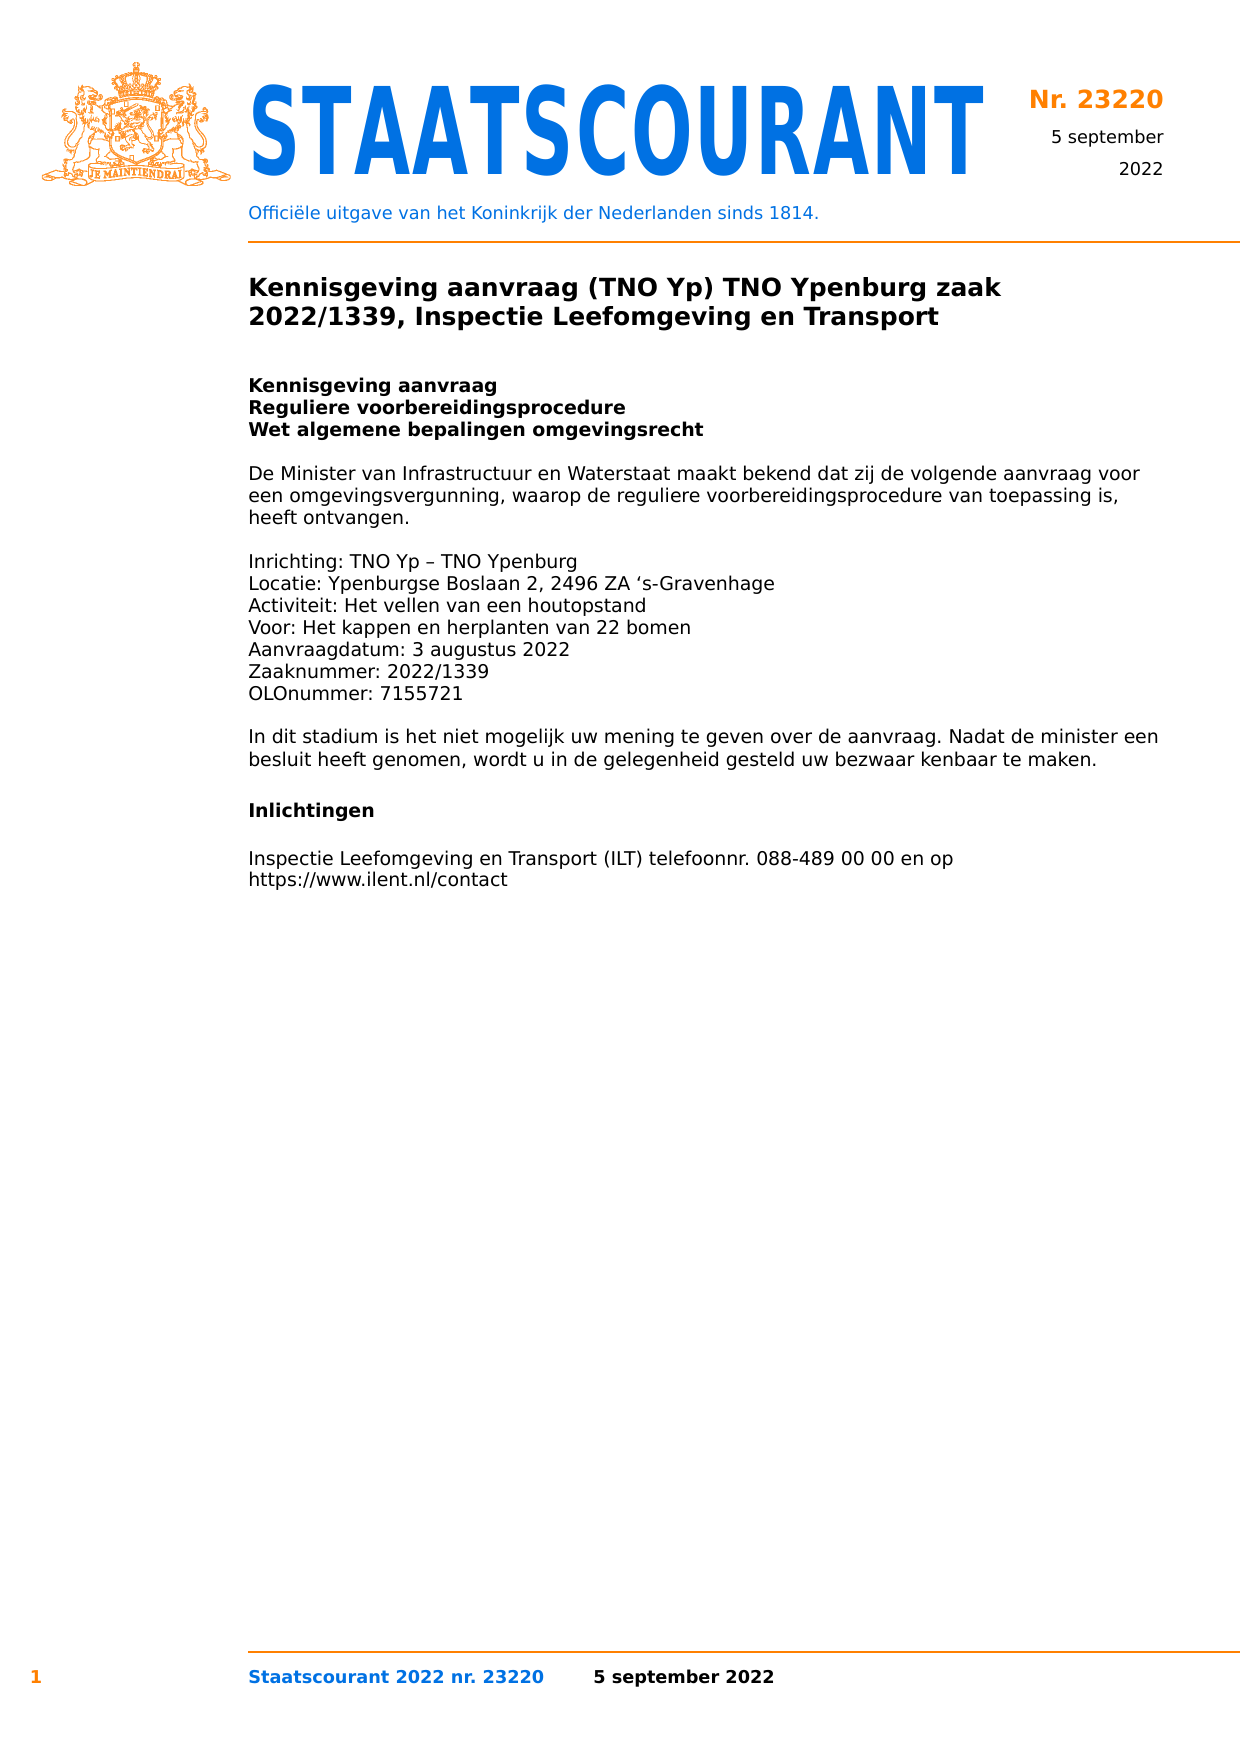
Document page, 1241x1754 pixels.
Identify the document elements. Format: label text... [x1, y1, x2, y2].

text Zaaknummer: 2022/1339 [248, 661, 1163, 683]
table_header [25, 62, 248, 241]
subtitle Kennisgeving aanvraag (TNO Yp) TNO Ypenburg zaak 2022/1339, Inspectie Leefomgeving en Transport [248, 273, 1163, 331]
text Inspectie Leefomgeving en Transport (ILT) telefoonnr. 088-489 00 00 en op https://www.ilent.nl/contact [248, 847, 1163, 891]
table_cell Officiële uitgave van het Koninkrijk der Nederlanden sinds 1814. [248, 203, 1240, 241]
picture [41, 62, 231, 186]
text Kennisgeving aanvraag [248, 375, 1163, 397]
text Aanvraagdatum: 3 augustus 2022 [248, 639, 1163, 661]
table_cell 5 september [998, 121, 1240, 153]
subtitle Inlichtingen [248, 800, 1163, 822]
text Activiteit: Het vellen van een houtopstand [248, 595, 1163, 617]
table_cell 2022 [998, 153, 1240, 203]
text Locatie: Ypenburgse Boslaan 2, 2496 ZA ‘s-Gravenhage [248, 573, 1163, 595]
text Inrichting: TNO Yp – TNO Ypenburg [248, 551, 1163, 573]
text Wet algemene bepalingen omgevingsrecht [248, 419, 1163, 441]
text De Minister van Infrastructuur en Waterstaat maakt bekend dat zij de volgende aanvraag voor een omgevingsvergunning, waarop de reguliere voorbereidingsprocedure van toepassing is, heeft ontvangen. [248, 463, 1163, 529]
text Reguliere voorbereidingsprocedure [248, 397, 1163, 419]
text In dit stadium is het niet mogelijk uw mening te geven over de aanvraag. Nadat de minister een besluit heeft genomen, wordt u in de gelegenheid gesteld uw bezwaar kenbaar te maken. [248, 726, 1163, 770]
text Voor: Het kappen en herplanten van 22 bomen [248, 617, 1163, 639]
text OLOnummer: 7155721 [248, 683, 1163, 704]
table_header Nr. 23220 [998, 62, 1240, 121]
table_header STAATSCOURANT [248, 62, 998, 203]
